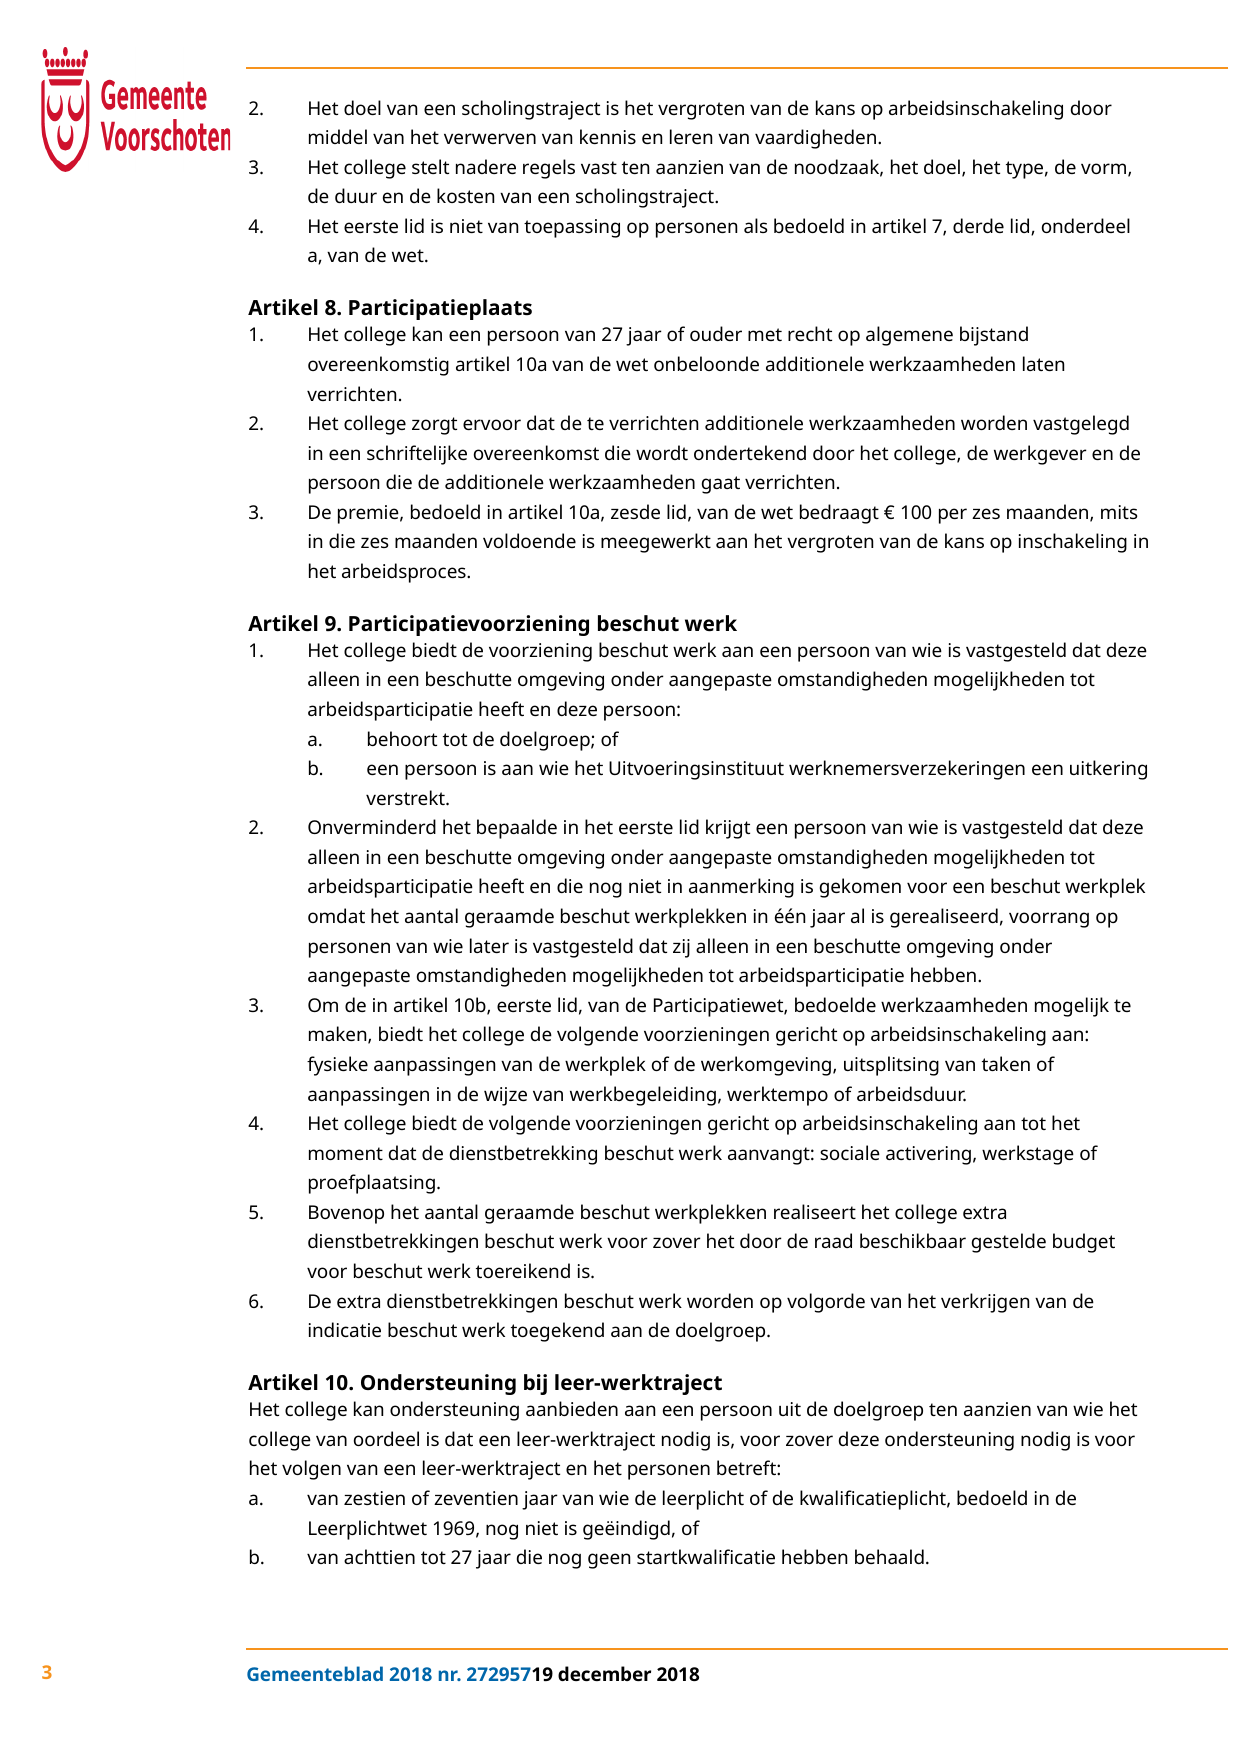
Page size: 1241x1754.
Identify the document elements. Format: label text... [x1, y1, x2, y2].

list een persoon is aan wie het Uitvoeringsinstituut werknemersverzekeringen een uitkering verstrekt. [307, 755, 1152, 811]
text Het college kan ondersteuning aanbieden aan een persoon uit de doelgroep ten aanzien van wie het college van oordeel is dat een leer-werktraject nodig is, voor zover deze ondersteuning nodig is voor het volgen van een leer-werktraject en het personen betreft: [248, 1396, 1152, 1481]
list Het doel van een scholingstraject is het vergroten van de kans op arbeidsinschakeling door middel van het verwerven van kennis en leren van vaardigheden. [248, 95, 1152, 150]
text Artikel 9. Participatievoorziening beschut werk [248, 609, 1152, 637]
list Onverminderd het bepaalde in het eerste lid krijgt een persoon van wie is vastgesteld dat deze alleen in een beschutte omgeving onder aangepaste omstandigheden mogelijkheden tot arbeidsparticipatie heeft en die nog niet in aanmerking is gekomen voor een beschut werkplek omdat het aantal geraamde beschut werkplekken in één jaar al is gerealiseerd, voorrang op personen van wie later is vastgesteld dat zij alleen in een beschutte omgeving onder aangepaste omstandigheden mogelijkheden tot arbeidsparticipatie hebben. [248, 814, 1152, 988]
list behoort tot de doelgroep; of [307, 726, 1152, 752]
list van achttien tot 27 jaar die nog geen startkwalificatie hebben behaald. [248, 1544, 1152, 1570]
list Bovenop het aantal geraamde beschut werkplekken realiseert het college extra dienstbetrekkingen beschut werk voor zover het door de raad beschikbaar gestelde budget voor beschut werk toereikend is. [248, 1199, 1152, 1284]
list Om de in artikel 10b, eerste lid, van de Participatiewet, bedoelde werkzaamheden mogelijk te maken, biedt het college de volgende voorzieningen gericht op arbeidsinschakeling aan: fysieke aanpassingen van de werkplek of de werkomgeving, uitsplitsing van taken of aanpassingen in de wijze van werkbegeleiding, werktempo of arbeidsduur. [248, 992, 1152, 1107]
list De premie, bedoeld in artikel 10a, zesde lid, van de wet bedraagt € 100 per zes maanden, mits in die zes maanden voldoende is meegewerkt aan het vergroten van de kans op inschakeling in het arbeidsproces. [248, 499, 1152, 584]
list Het college biedt de voorziening beschut werk aan een persoon van wie is vastgesteld dat deze alleen in een beschutte omgeving onder aangepaste omstandigheden mogelijkheden tot arbeidsparticipatie heeft en deze persoon: [248, 637, 1152, 722]
list van zestien of zeventien jaar van wie de leerplicht of de kwalificatieplicht, bedoeld in de Leerplichtwet 1969, nog niet is geëindigd, of [248, 1485, 1152, 1540]
list Het college kan een persoon van 27 jaar of ouder met recht op algemene bijstand overeenkomstig artikel 10a van de wet onbeloonde additionele werkzaamheden laten verrichten. [248, 322, 1152, 406]
text Artikel 8. Participatieplaats [248, 293, 1152, 322]
list Het eerste lid is niet van toepassing op personen als bedoeld in artikel 7, derde lid, onderdeel a, van de wet. [248, 213, 1152, 268]
list Het college zorgt ervoor dat de te verrichten additionele werkzaamheden worden vastgelegd in een schriftelijke overeenkomst die wordt ondertekend door het college, de werkgever en de persoon die de additionele werkzaamheden gaat verrichten. [248, 410, 1152, 495]
list Het college stelt nadere regels vast ten aanzien van de noodzaak, het doel, het type, de vorm, de duur en de kosten van een scholingstraject. [248, 154, 1152, 209]
text Artikel 10. Ondersteuning bij leer-werktraject [248, 1368, 1152, 1396]
list Het college biedt de volgende voorzieningen gericht op arbeidsinschakeling aan tot het moment dat de dienstbetrekking beschut werk aanvangt: sociale activering, werkstage of proefplaatsing. [248, 1110, 1152, 1195]
list De extra dienstbetrekkingen beschut werk worden op volgorde van het verkrijgen van de indicatie beschut werk toegekend aan de doelgroep. [248, 1288, 1152, 1343]
picture [41, 47, 231, 172]
